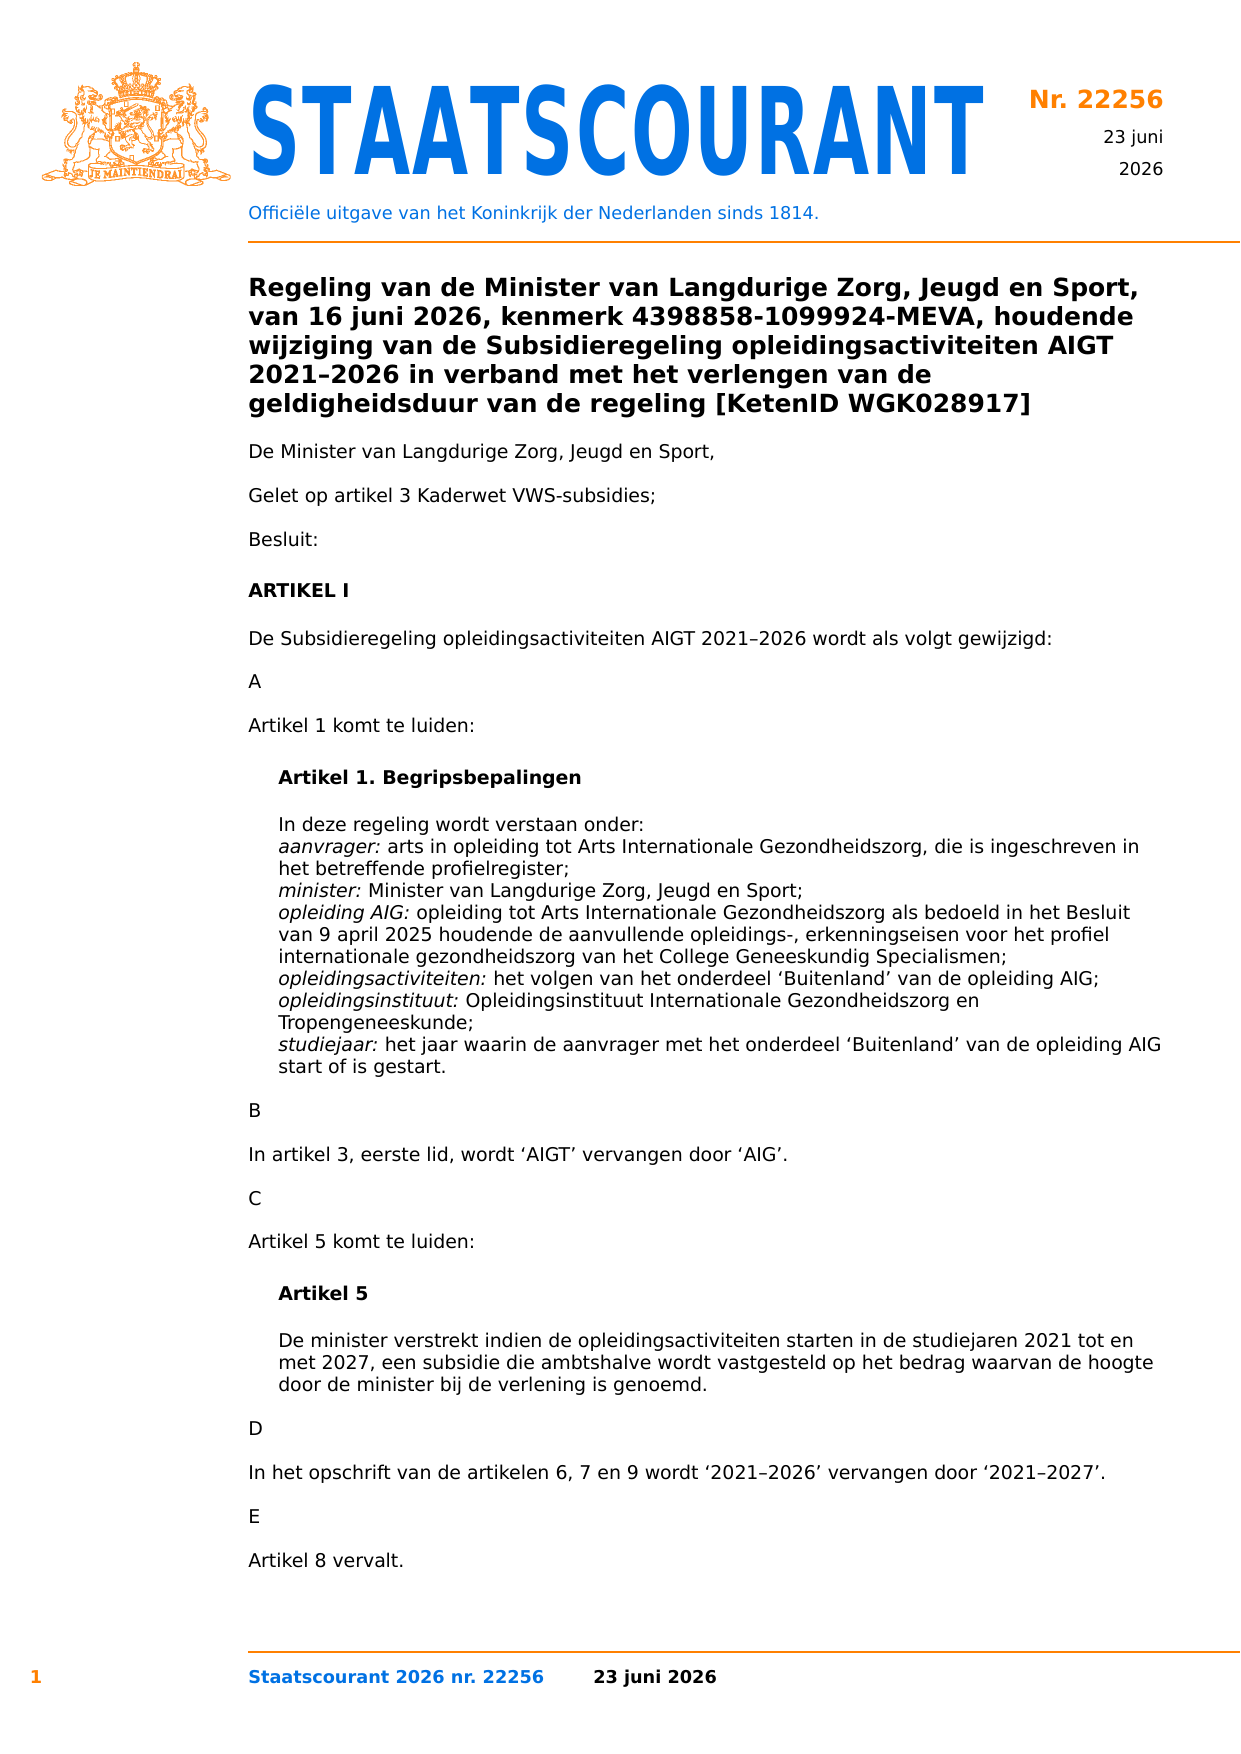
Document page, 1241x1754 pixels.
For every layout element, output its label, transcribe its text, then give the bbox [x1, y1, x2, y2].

text Artikel 5 komt te luiden: [248, 1231, 1163, 1253]
text In artikel 3, eerste lid, wordt ‘AIGT’ vervangen door ‘AIG’. [248, 1143, 1163, 1166]
table_cell 23 juni [998, 121, 1240, 153]
text opleidingsinstituut: Opleidingsinstituut Internationale Gezondheidszorg en Tropengeneeskunde; [278, 990, 1163, 1034]
text E [248, 1506, 1163, 1528]
text De Minister van Langdurige Zorg, Jeugd en Sport, [248, 441, 1163, 463]
table_header [25, 62, 248, 241]
text aanvrager: arts in opleiding tot Arts Internationale Gezondheidszorg, die is ingeschreven in het betreffende profielregister; [278, 836, 1163, 880]
text A [248, 671, 1163, 693]
picture [41, 62, 231, 186]
subtitle Regeling van de Minister van Langdurige Zorg, Jeugd en Sport, van 16 juni 2026, kenmerk 4398858-1099924-MEVA, houdende wijziging van de Subsidieregeling opleidingsactiviteiten AIGT 2021–2026 in verband met het verlengen van de geldigheidsduur van de regeling [KetenID WGK028917] [248, 273, 1163, 419]
subtitle Artikel 5 [278, 1283, 1163, 1305]
text Besluit: [248, 528, 1163, 550]
text In deze regeling wordt verstaan onder: [278, 814, 1163, 836]
text minister: Minister van Langdurige Zorg, Jeugd en Sport; [278, 880, 1163, 902]
table_header STAATSCOURANT [248, 62, 998, 203]
text opleiding AIG: opleiding tot Arts Internationale Gezondheidszorg als bedoeld in het Besluit van 9 april 2025 houdende de aanvullende opleidings-, erkenningseisen voor het profiel internationale gezondheidszorg van het College Geneeskundig Specialismen; [278, 902, 1163, 968]
text De minister verstrekt indien de opleidingsactiviteiten starten in de studiejaren 2021 tot en met 2027, een subsidie die ambtshalve wordt vastgesteld op het bedrag waarvan de hoogte door de minister bij de verlening is genoemd. [278, 1330, 1163, 1396]
text In het opschrift van de artikelen 6, 7 en 9 wordt ‘2021–2026’ vervangen door ‘2021–2027’. [248, 1462, 1163, 1484]
text B [248, 1100, 1163, 1122]
text De Subsidieregeling opleidingsactiviteiten AIGT 2021–2026 wordt als volgt gewijzigd: [248, 627, 1163, 649]
table_header Nr. 22256 [998, 62, 1240, 121]
text studiejaar: het jaar waarin de aanvrager met het onderdeel ‘Buitenland’ van de opleiding AIG start of is gestart. [278, 1034, 1163, 1078]
text opleidingsactiviteiten: het volgen van het onderdeel ‘Buitenland’ van de opleiding AIG; [278, 968, 1163, 990]
text Gelet op artikel 3 Kaderwet VWS-subsidies; [248, 484, 1163, 507]
table_cell Officiële uitgave van het Koninkrijk der Nederlanden sinds 1814. [248, 203, 1240, 241]
subtitle Artikel 1. Begripsbepalingen [278, 767, 1163, 789]
text Artikel 1 komt te luiden: [248, 715, 1163, 737]
text D [248, 1418, 1163, 1440]
text C [248, 1187, 1163, 1209]
subtitle ARTIKEL I [248, 580, 1163, 602]
table_cell 2026 [998, 153, 1240, 203]
text Artikel 8 vervalt. [248, 1549, 1163, 1572]
